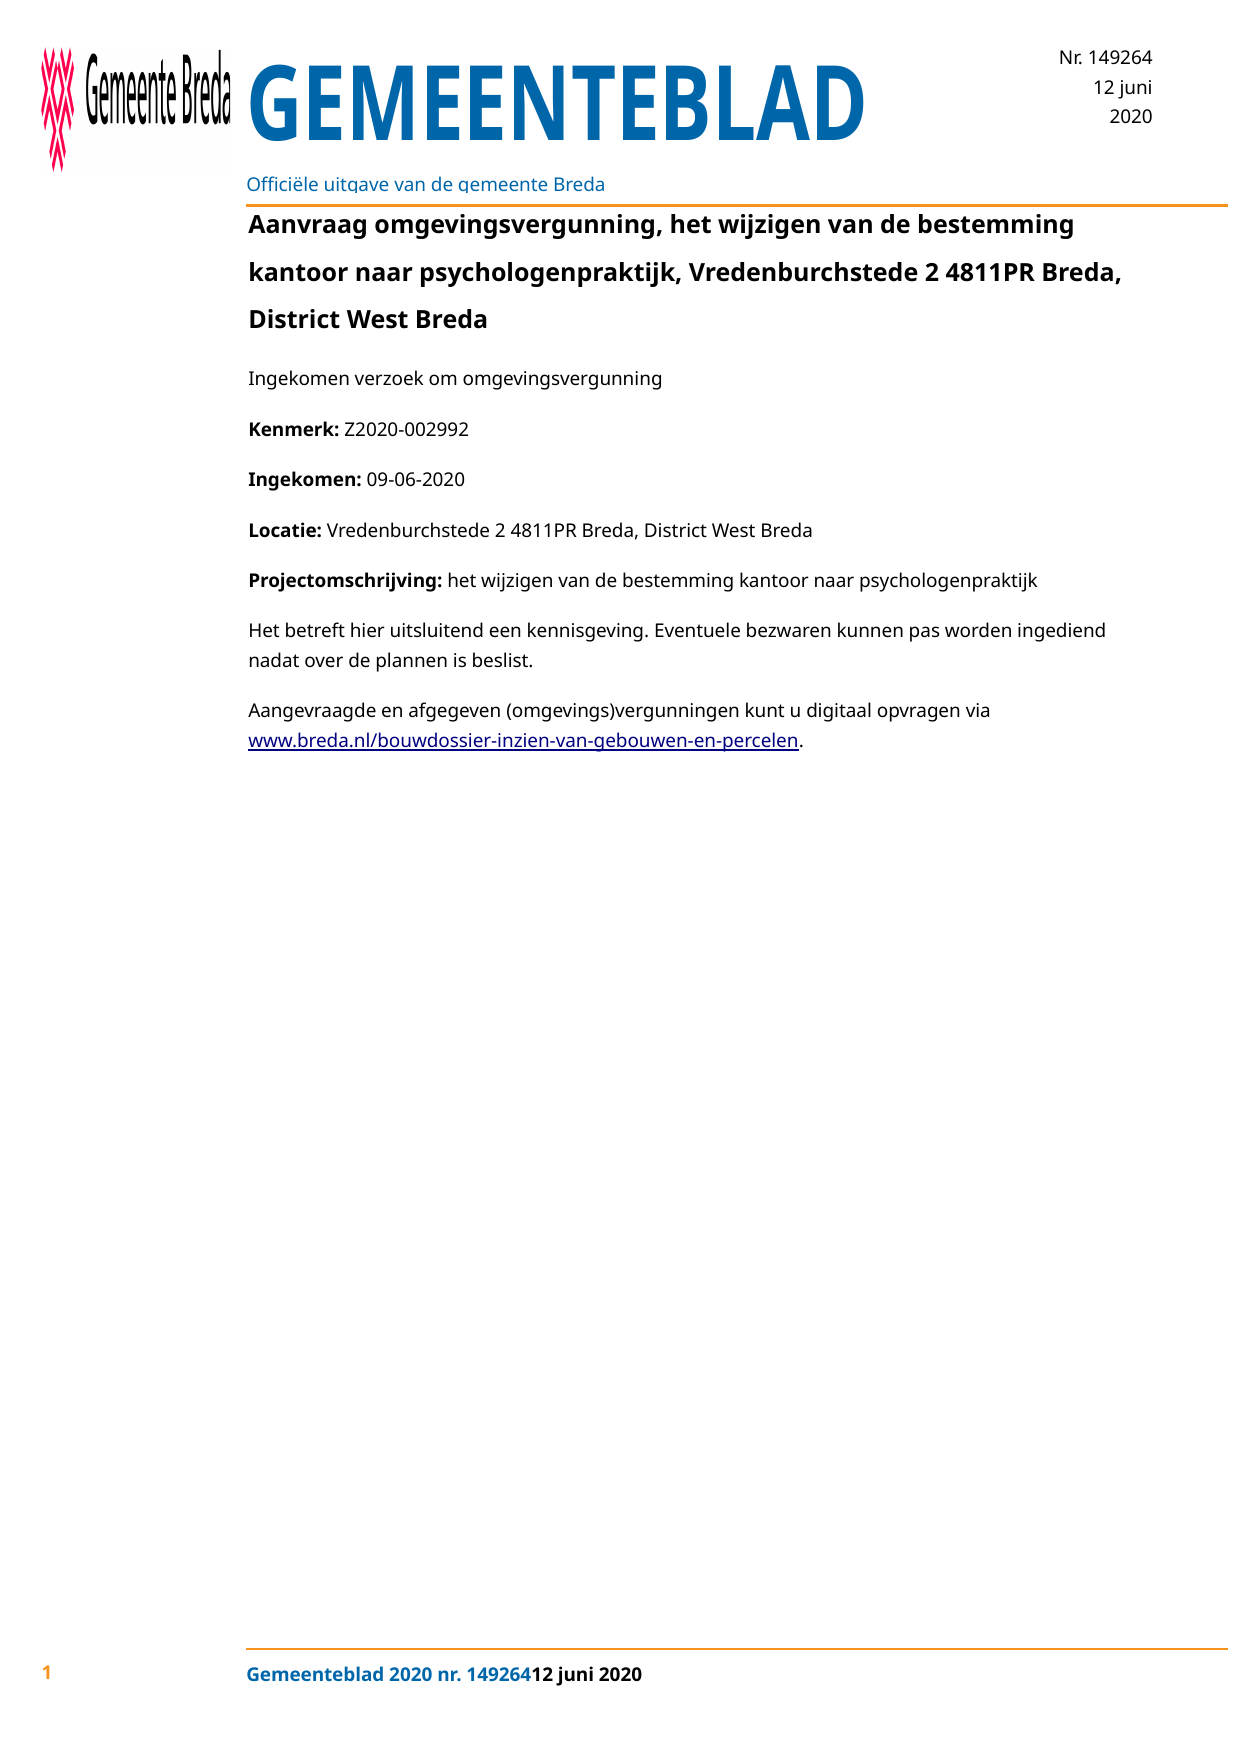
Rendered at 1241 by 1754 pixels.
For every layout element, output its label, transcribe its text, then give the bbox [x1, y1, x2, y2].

text Aanvraag omgevingsvergunning, het wijzigen van de bestemming kantoor naar psychologenpraktijk, Vredenburchstede 2 4811PR Breda, District West Breda [248, 207, 1152, 336]
text Projectomschrijving: het wijzigen van de bestemming kantoor naar psychologenpraktijk [248, 567, 1152, 593]
text Locatie: Vredenburchstede 2 4811PR Breda, District West Breda [248, 517, 1152, 542]
text Ingekomen verzoek om omgevingsvergunning [248, 366, 1152, 391]
text Ingekomen: 09-06-2020 [248, 466, 1152, 492]
text Aangevraagde en afgegeven (omgevings)vergunningen kunt u digitaal opvragen via www.breda.nl/bouwdossier-inzien-van-gebouwen-en-percelen. [248, 698, 1152, 753]
text Het betreft hier uitsluitend een kennisgeving. Eventuele bezwaren kunnen pas worden ingediend nadat over de plannen is beslist. [248, 618, 1152, 673]
text Kenmerk: Z2020-002992 [248, 416, 1152, 442]
picture [41, 47, 231, 172]
